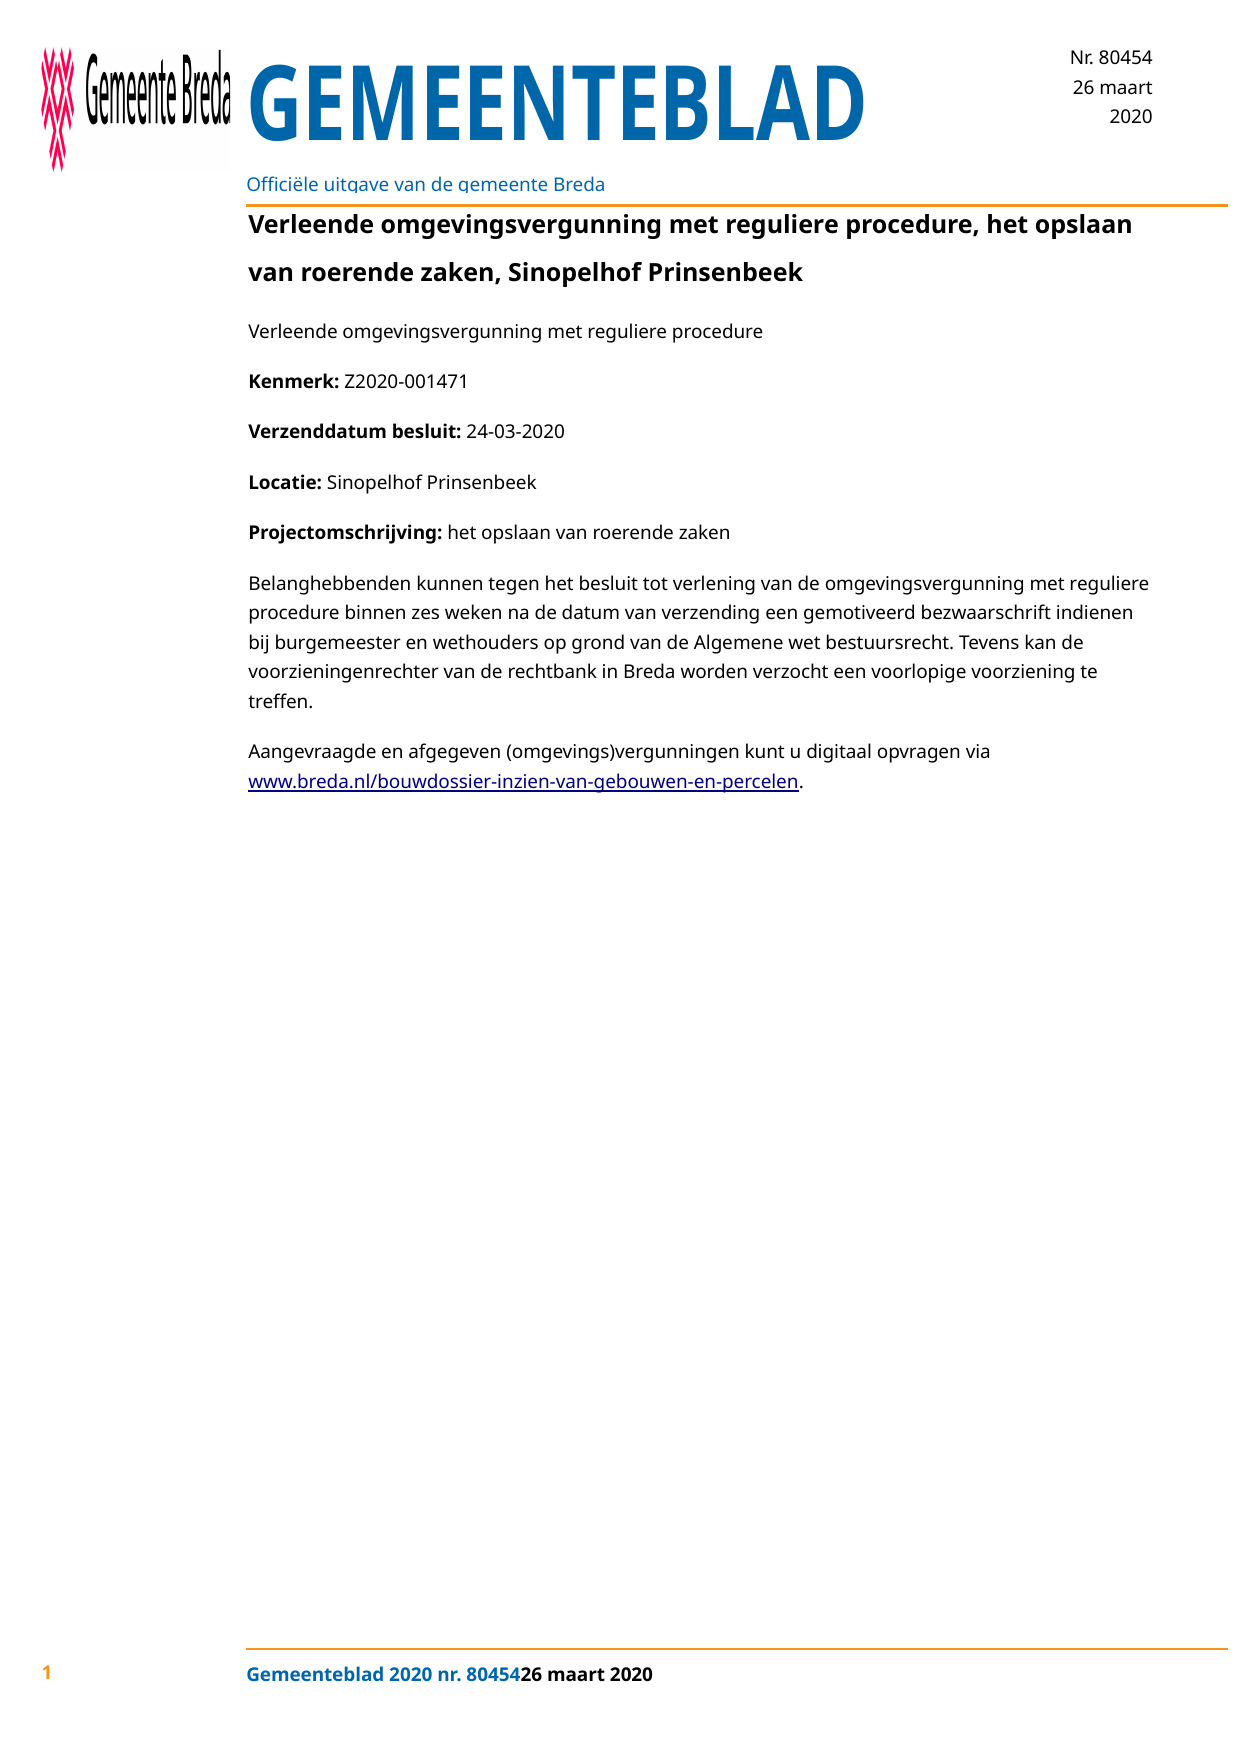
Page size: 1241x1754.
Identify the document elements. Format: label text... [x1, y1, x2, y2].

text Verzenddatum besluit: 24-03-2020 [248, 419, 1152, 444]
text Locatie: Sinopelhof Prinsenbeek [248, 469, 1152, 495]
picture [41, 47, 231, 172]
text Verleende omgevingsvergunning met reguliere procedure [248, 318, 1152, 344]
text Belanghebbenden kunnen tegen het besluit tot verlening van de omgevingsvergunning met reguliere procedure binnen zes weken na de datum van verzending een gemotiveerd bezwaarschrift indienen bij burgemeester en wethouders op grond van de Algemene wet bestuursrecht. Tevens kan de voorzieningenrechter van de rechtbank in Breda worden verzocht een voorlopige voorziening te treffen. [248, 570, 1152, 714]
text Verleende omgevingsvergunning met reguliere procedure, het opslaan van roerende zaken, Sinopelhof Prinsenbeek [248, 207, 1152, 288]
text Kenmerk: Z2020-001471 [248, 368, 1152, 394]
text Aangevraagde en afgegeven (omgevings)vergunningen kunt u digitaal opvragen via www.breda.nl/bouwdossier-inzien-van-gebouwen-en-percelen. [248, 739, 1152, 794]
text Projectomschrijving: het opslaan van roerende zaken [248, 519, 1152, 545]
